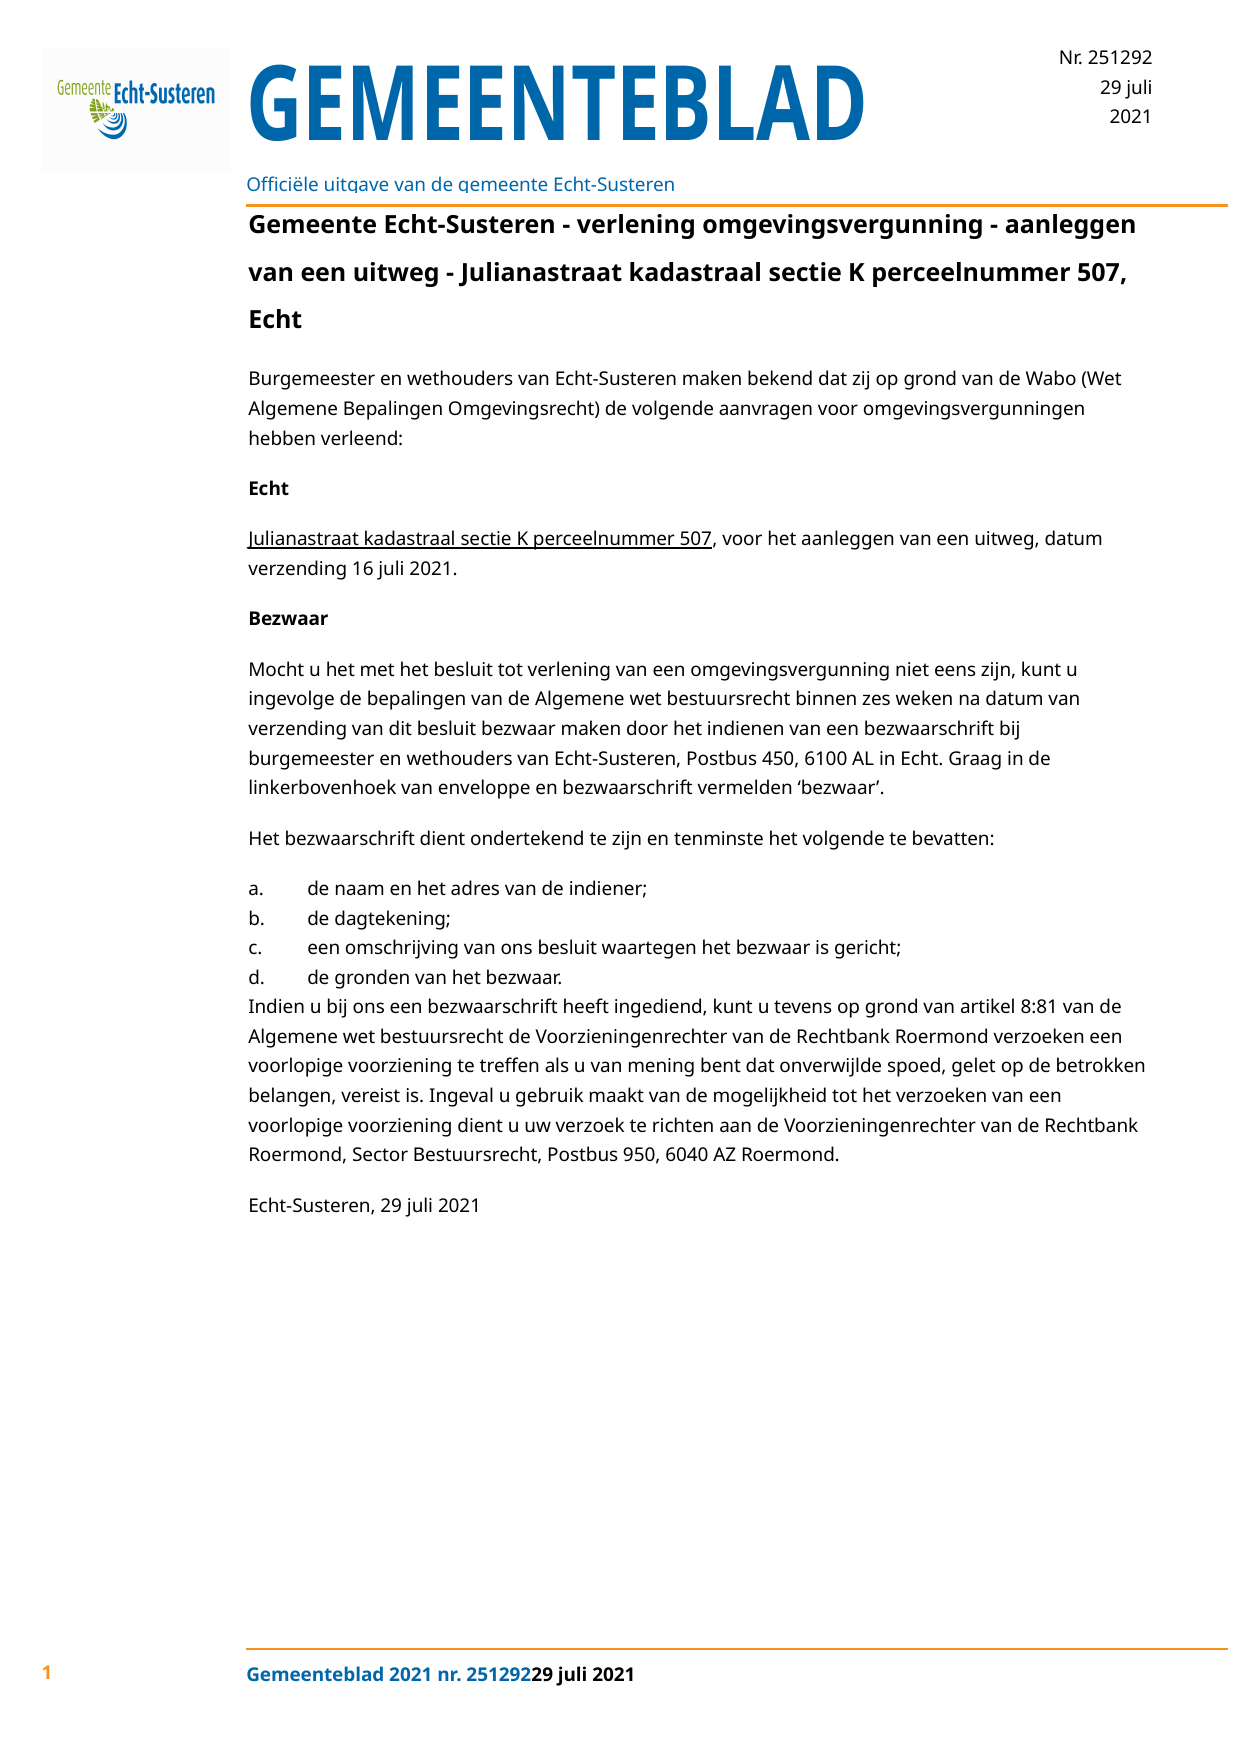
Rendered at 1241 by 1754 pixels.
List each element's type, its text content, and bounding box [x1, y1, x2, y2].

list de dagtekening; [248, 905, 1152, 930]
picture [41, 47, 231, 172]
text Het bezwaarschrift dient ondertekend te zijn en tenminste het volgende te bevatten: [248, 825, 1152, 850]
list een omschrijving van ons besluit waartegen het bezwaar is gericht; [248, 934, 1152, 960]
text Mocht u het met het besluit tot verlening van een omgevingsvergunning niet eens zijn, kunt u ingevolge de bepalingen van de Algemene wet bestuursrecht binnen zes weken na datum van verzending van dit besluit bezwaar maken door het indienen van een bezwaarschrift bij burgemeester en wethouders van Echt-Susteren, Postbus 450, 6100 AL in Echt. Graag in de linkerbovenhoek van enveloppe en bezwaarschrift vermelden ‘bezwaar’. [248, 656, 1152, 800]
text Julianastraat kadastraal sectie K perceelnummer 507, voor het aanleggen van een uitweg, datum verzending 16 juli 2021. [248, 526, 1152, 581]
text Bezwaar [248, 606, 1152, 631]
text Echt [248, 475, 1152, 501]
text Indien u bij ons een bezwaarschrift heeft ingediend, kunt u tevens op grond van artikel 8:81 van de Algemene wet bestuursrecht de Voorzieningenrechter van de Rechtbank Roermond verzoeken een voorlopige voorziening te treffen als u van mening bent dat onverwijlde spoed, gelet op de betrokken belangen, vereist is. Ingeval u gebruik maakt van de mogelijkheid tot het verzoeken van een voorlopige voorziening dient u uw verzoek te richten aan de Voorzieningenrechter van de Rechtbank Roermond, Sector Bestuursrecht, Postbus 950, 6040 AZ Roermond. [248, 993, 1152, 1167]
text Burgemeester en wethouders van Echt-Susteren maken bekend dat zij op grond van de Wabo (Wet Algemene Bepalingen Omgevingsrecht) de volgende aanvragen voor omgevingsvergunningen hebben verleend: [248, 366, 1152, 450]
text Echt-Susteren, 29 juli 2021 [248, 1192, 1152, 1217]
list de naam en het adres van de indiener; [248, 875, 1152, 901]
text Gemeente Echt-Susteren - verlening omgevingsvergunning - aanleggen van een uitweg - Julianastraat kadastraal sectie K perceelnummer 507, Echt [248, 207, 1152, 336]
list de gronden van het bezwaar. [248, 964, 1152, 989]
